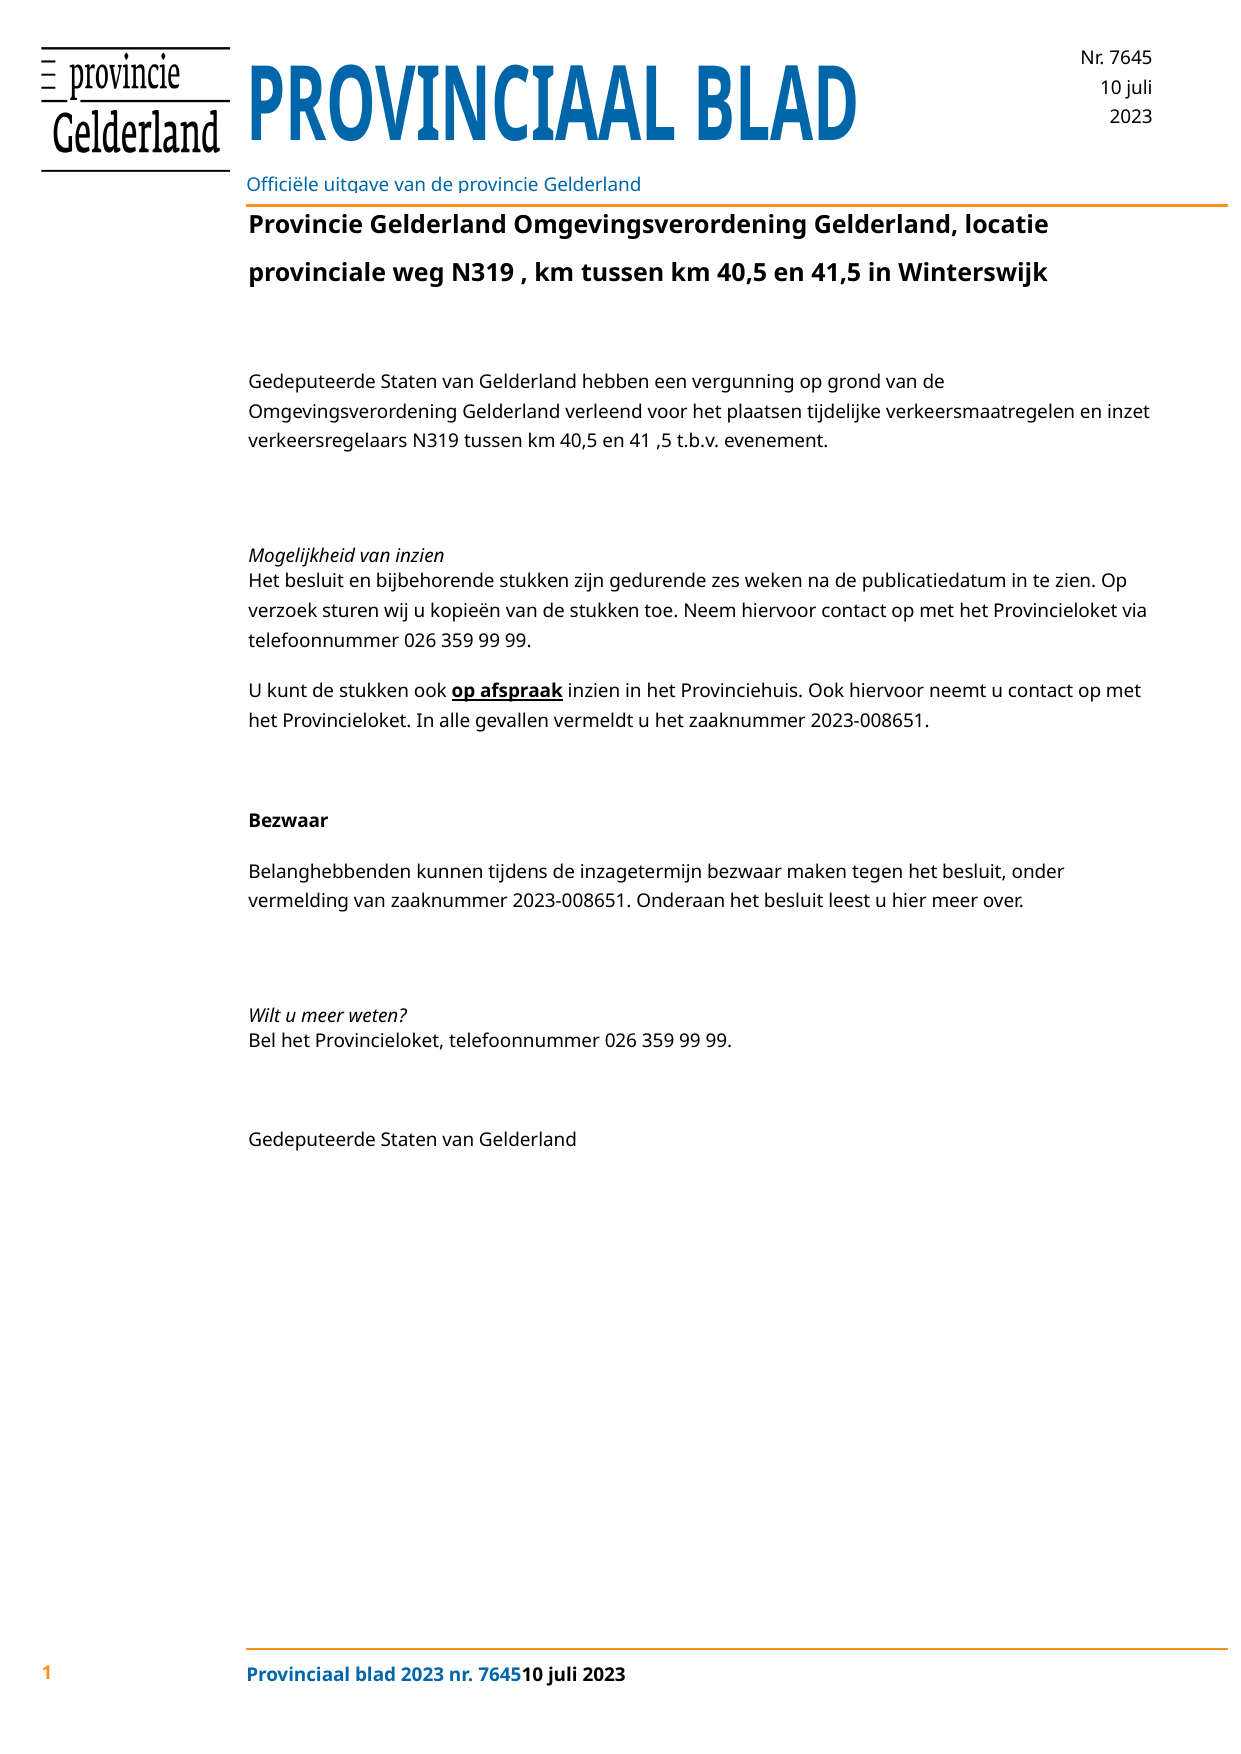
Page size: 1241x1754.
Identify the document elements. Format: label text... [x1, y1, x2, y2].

picture [41, 47, 231, 172]
text Gedeputeerde Staten van Gelderland [248, 1126, 1152, 1152]
text Wilt u meer weten? [248, 1002, 1152, 1028]
text Het besluit en bijbehorende stukken zijn gedurende zes weken na de publicatiedatum in te zien. Op verzoek sturen wij u kopieën van de stukken toe. Neem hiervoor contact op met het Provincieloket via telefoonnummer 026 359 99 99. [248, 568, 1152, 652]
text U kunt de stukken ook op afspraak inzien in het Provinciehuis. Ook hiervoor neemt u contact op met het Provincieloket. In alle gevallen vermeldt u het zaaknummer 2023-008651. [248, 677, 1152, 732]
text Mogelijkheid van inzien [248, 542, 1152, 568]
text Belanghebbenden kunnen tijdens de inzagetermijn bezwaar maken tegen het besluit, onder vermelding van zaaknummer 2023-008651. Onderaan het besluit leest u hier meer over. [248, 858, 1152, 913]
text Provincie Gelderland Omgevingsverordening Gelderland, locatie provinciale weg N319 , km tussen km 40,5 en 41,5 in Winterswijk [248, 207, 1152, 288]
text Bel het Provincieloket, telefoonnummer 026 359 99 99. [248, 1028, 1152, 1053]
text Gedeputeerde Staten van Gelderland hebben een vergunning op grond van de Omgevingsverordening Gelderland verleend voor het plaatsen tijdelijke verkeersmaatregelen en inzet verkeersregelaars N319 tussen km 40,5 en 41 ,5 t.b.v. evenement. [248, 368, 1152, 453]
text Bezwaar [248, 808, 1152, 833]
